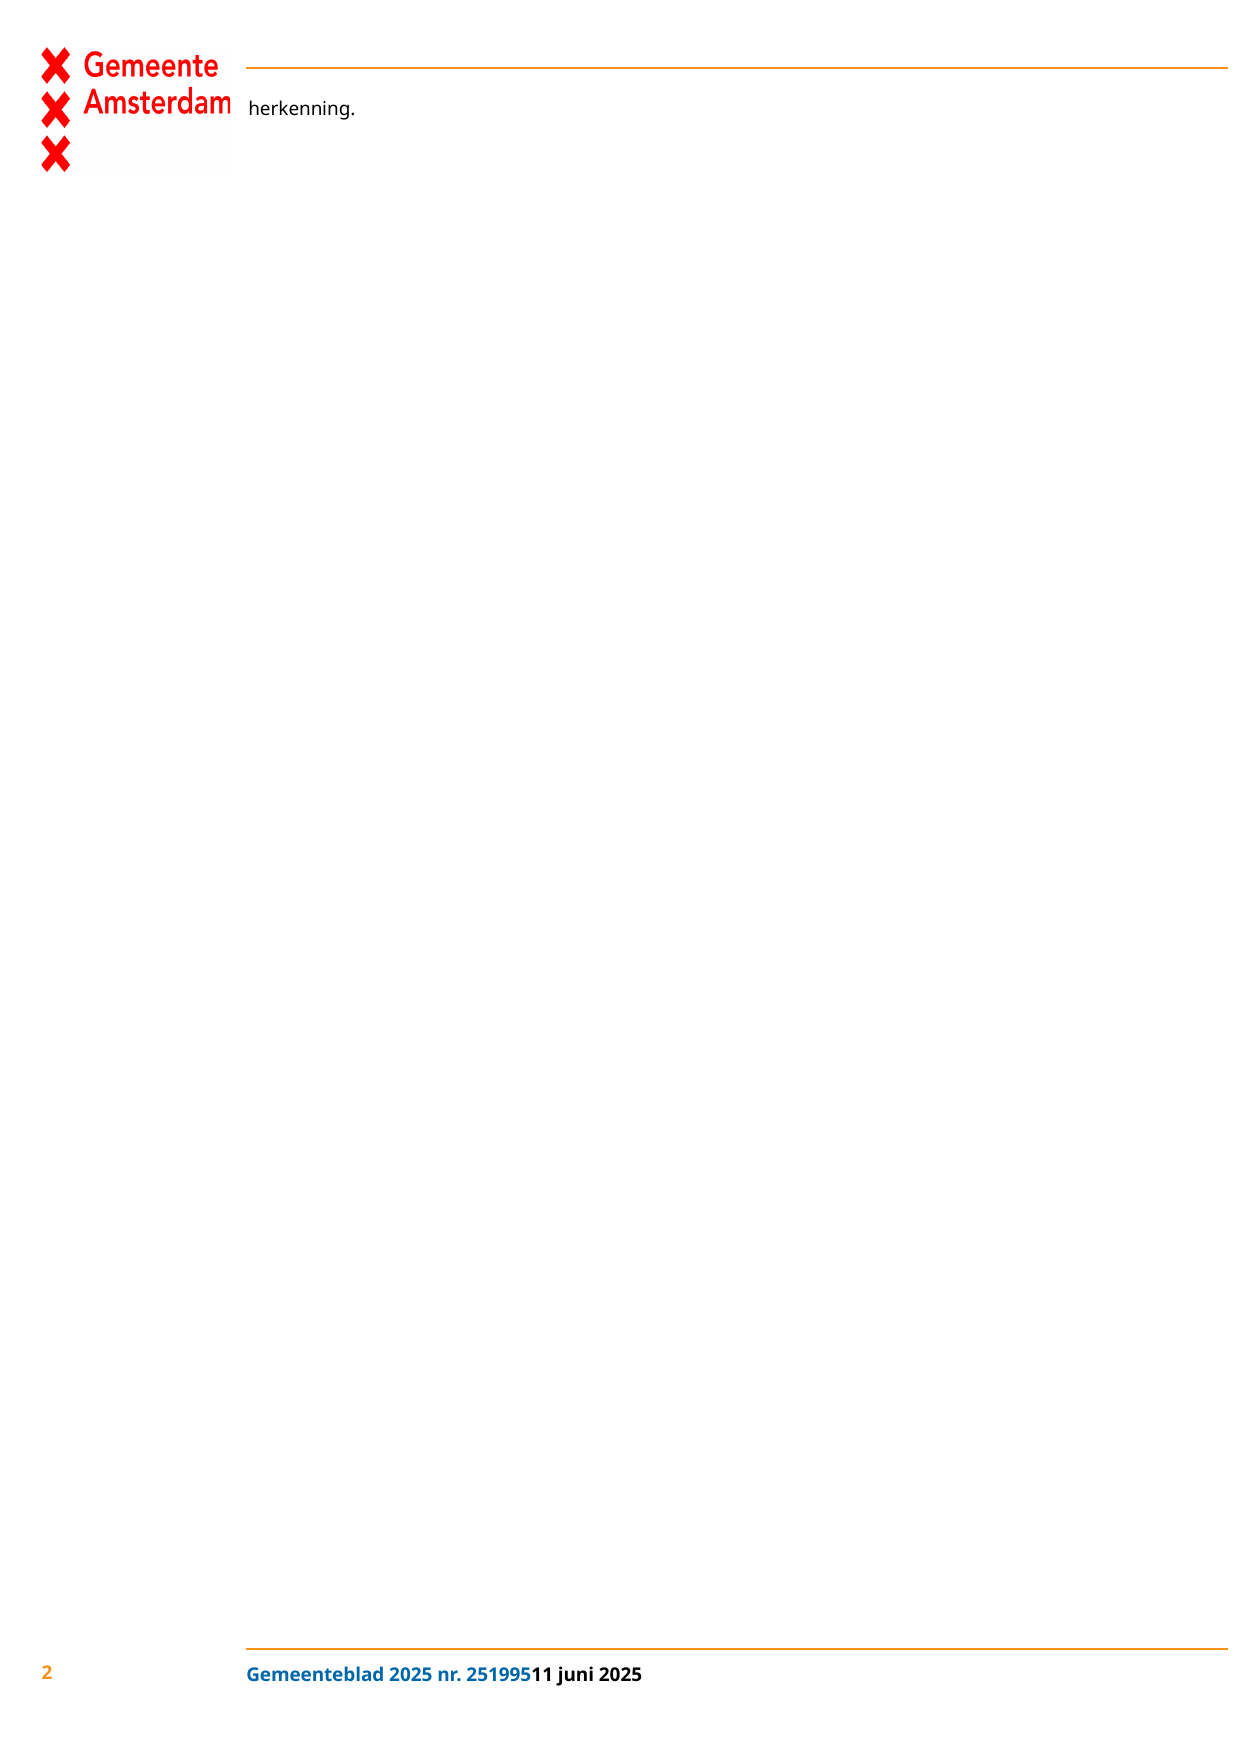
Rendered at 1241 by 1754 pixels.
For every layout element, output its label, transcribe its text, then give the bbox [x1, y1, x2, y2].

picture [41, 47, 231, 172]
text herkenning. [248, 95, 1152, 121]
